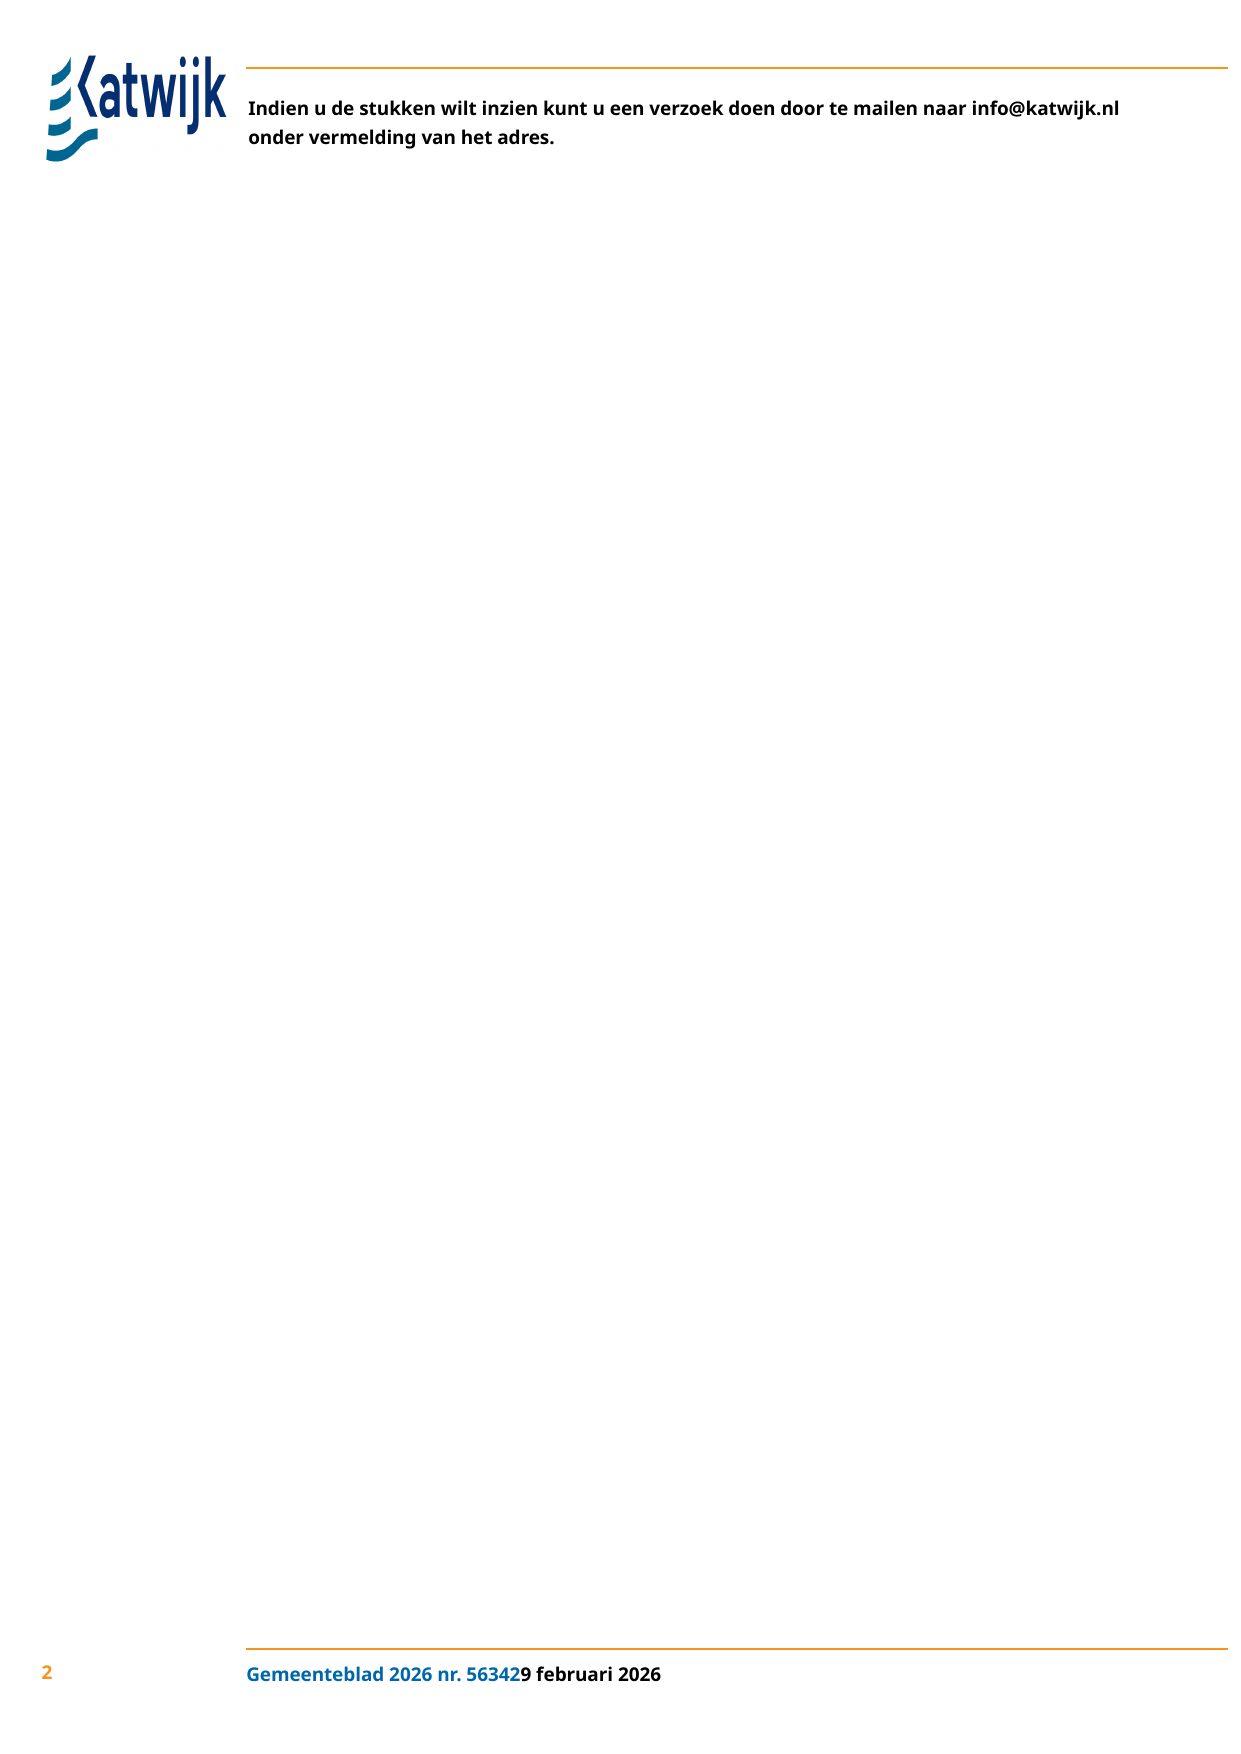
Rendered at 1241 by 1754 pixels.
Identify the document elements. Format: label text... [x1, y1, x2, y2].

picture [41, 47, 231, 172]
text Indien u de stukken wilt inzien kunt u een verzoek doen door te mailen naar info@katwijk.nl onder vermelding van het adres. [248, 95, 1152, 150]
